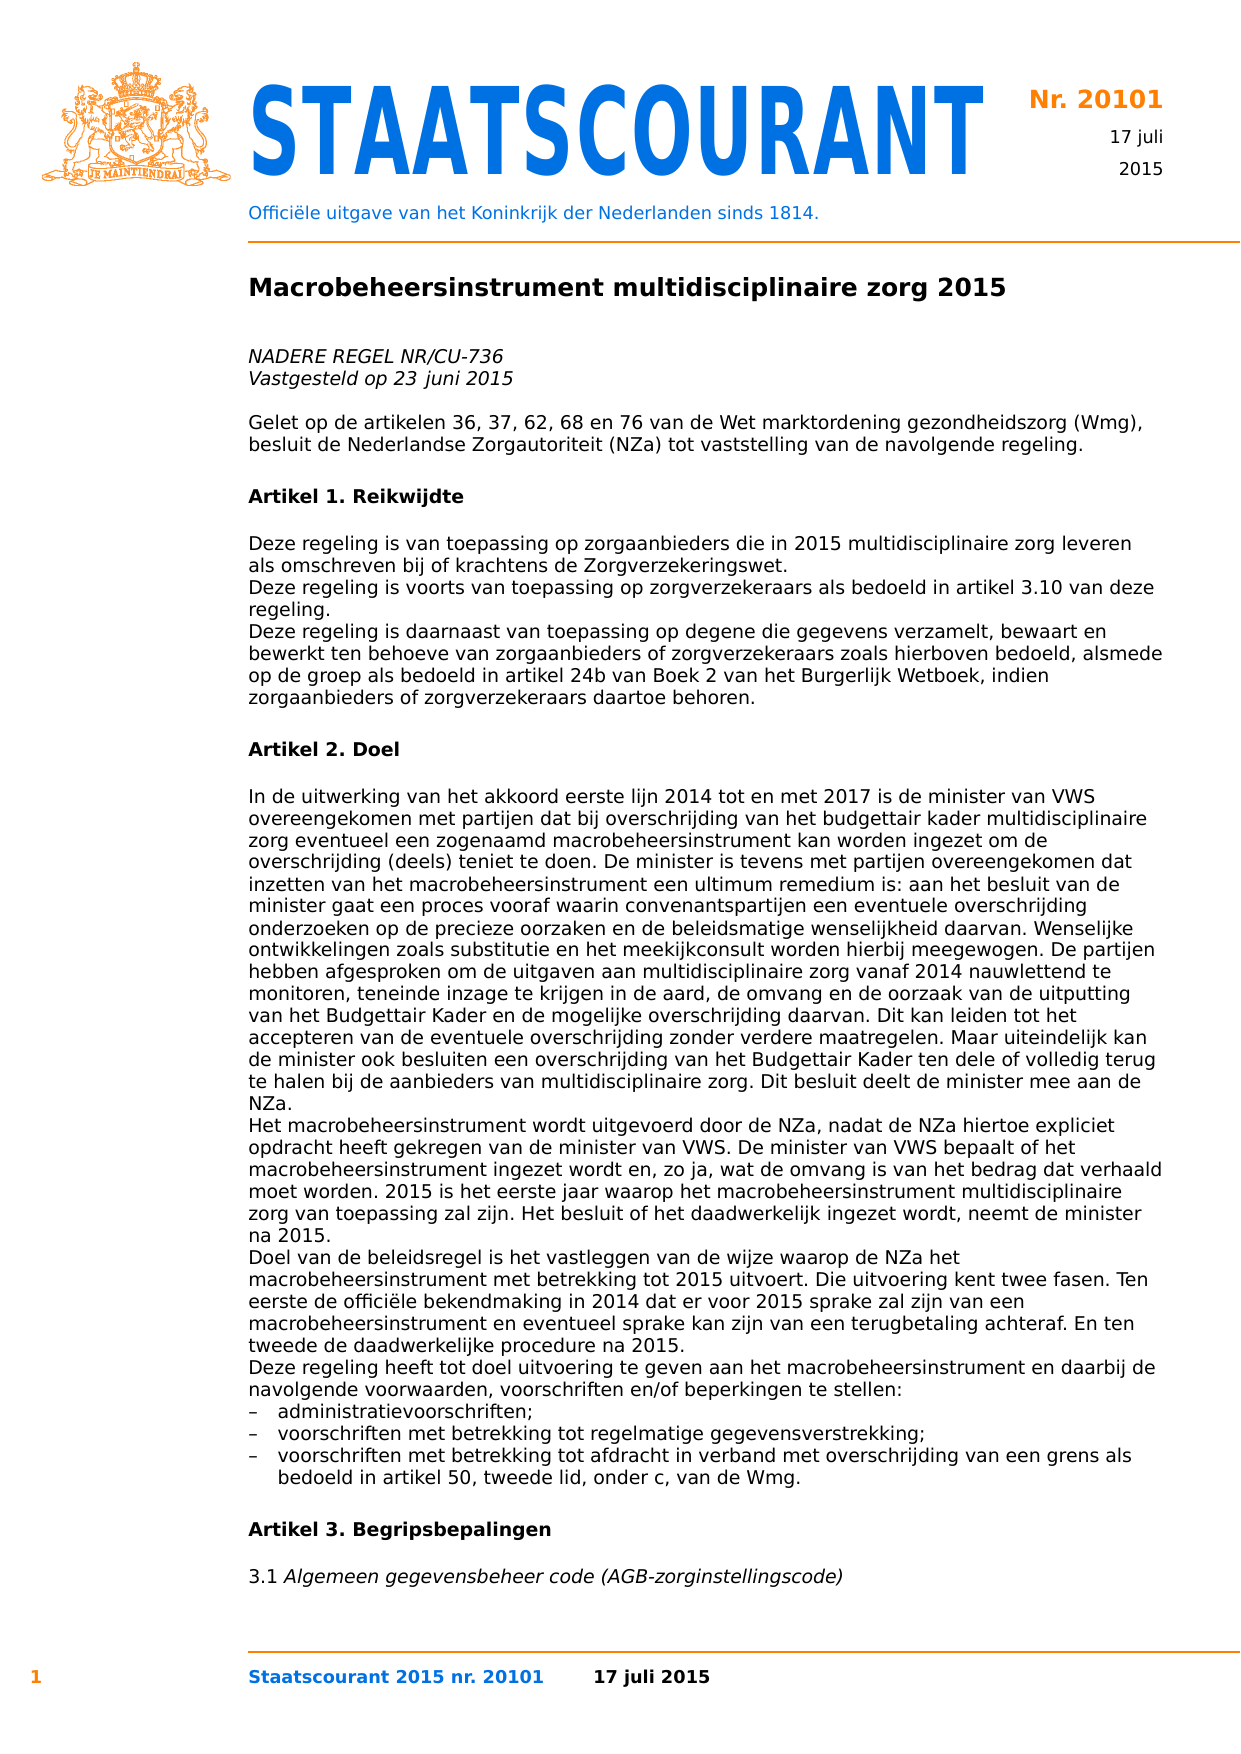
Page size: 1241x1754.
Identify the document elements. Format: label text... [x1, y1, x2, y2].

subtitle Artikel 3. Begripsbepalingen [248, 1519, 1163, 1541]
text Deze regeling heeft tot doel uitvoering te geven aan het macrobeheersinstrument en daarbij de navolgende voorwaarden, voorschriften en/of beperkingen te stellen: [248, 1357, 1163, 1401]
subtitle Macrobeheersinstrument multidisciplinaire zorg 2015 [248, 273, 1163, 302]
table_cell 2015 [998, 153, 1240, 203]
text Het macrobeheersinstrument wordt uitgevoerd door de NZa, nadat de NZa hiertoe expliciet opdracht heeft gekregen van de minister van VWS. De minister van VWS bepaalt of het macrobeheersinstrument ingezet wordt en, zo ja, wat de omvang is van het bedrag dat verhaald moet worden. 2015 is het eerste jaar waarop het macrobeheersinstrument multidisciplinaire zorg van toepassing zal zijn. Het besluit of het daadwerkelijk ingezet wordt, neemt de minister na 2015. [248, 1115, 1163, 1247]
subtitle Artikel 1. Reikwijdte [248, 486, 1163, 508]
text In de uitwerking van het akkoord eerste lijn 2014 tot en met 2017 is de minister van VWS overeengekomen met partijen dat bij overschrijding van het budgettair kader multidisciplinaire zorg eventueel een zogenaamd macrobeheersinstrument kan worden ingezet om de overschrijding (deels) teniet te doen. De minister is tevens met partijen overeengekomen dat inzetten van het macrobeheersinstrument een ultimum remedium is: aan het besluit van de minister gaat een proces vooraf waarin convenantspartijen een eventuele overschrijding onderzoeken op de precieze oorzaken en de beleidsmatige wenselijkheid daarvan. Wenselijke ontwikkelingen zoals substitutie en het meekijkconsult worden hierbij meegewogen. De partijen hebben afgesproken om de uitgaven aan multidisciplinaire zorg vanaf 2014 nauwlettend te monitoren, teneinde inzage te krijgen in de aard, de omvang en de oorzaak van de uitputting van het Budgettair Kader en de mogelijke overschrijding daarvan. Dit kan leiden tot het accepteren van de eventuele overschrijding zonder verdere maatregelen. Maar uiteindelijk kan de minister ook besluiten een overschrijding van het Budgettair Kader ten dele of volledig terug te halen bij de aanbieders van multidisciplinaire zorg. Dit besluit deelt de minister mee aan de NZa. [248, 786, 1163, 1115]
picture [41, 62, 231, 186]
table_header STAATSCOURANT [248, 62, 998, 203]
text Deze regeling is daarnaast van toepassing op degene die gegevens verzamelt, bewaart en bewerkt ten behoeve van zorgaanbieders of zorgverzekeraars zoals hierboven bedoeld, alsmede op de groep als bedoeld in artikel 24b van Boek 2 van het Burgerlijk Wetboek, indien zorgaanbieders of zorgverzekeraars daartoe behoren. [248, 621, 1163, 708]
text Gelet op de artikelen 36, 37, 62, 68 en 76 van de Wet marktordening gezondheidszorg (Wmg), besluit de Nederlandse Zorgautoriteit (NZa) tot vaststelling van de navolgende regeling. [248, 412, 1163, 456]
text 3.1 Algemeen gegevensbeheer code (AGB-zorginstellingscode) [248, 1566, 1163, 1588]
subtitle Artikel 2. Doel [248, 738, 1163, 761]
table_cell 17 juli [998, 121, 1240, 153]
text Doel van de beleidsregel is het vastleggen van de wijze waarop de NZa het macrobeheersinstrument met betrekking tot 2015 uitvoert. Die uitvoering kent twee fasen. Ten eerste de officiële bekendmaking in 2014 dat er voor 2015 sprake zal zijn van een macrobeheersinstrument en eventueel sprake kan zijn van een terugbetaling achteraf. En ten tweede de daadwerkelijke procedure na 2015. [248, 1247, 1163, 1357]
table_header [25, 62, 248, 241]
table_cell Officiële uitgave van het Koninkrijk der Nederlanden sinds 1814. [248, 203, 1240, 241]
text – voorschriften met betrekking tot regelmatige gegevensverstrekking; [248, 1423, 1163, 1445]
text – voorschriften met betrekking tot afdracht in verband met overschrijding van een grens als bedoeld in artikel 50, tweede lid, onder c, van de Wmg. [248, 1445, 1163, 1489]
table_header Nr. 20101 [998, 62, 1240, 121]
text – administratievoorschriften; [248, 1401, 1163, 1423]
text Vastgesteld op 23 juni 2015 [248, 368, 1163, 390]
text Deze regeling is voorts van toepassing op zorgverzekeraars als bedoeld in artikel 3.10 van deze regeling. [248, 577, 1163, 621]
text NADERE REGEL NR/CU-736 [248, 346, 1163, 368]
text Deze regeling is van toepassing op zorgaanbieders die in 2015 multidisciplinaire zorg leveren als omschreven bij of krachtens de Zorgverzekeringswet. [248, 533, 1163, 577]
